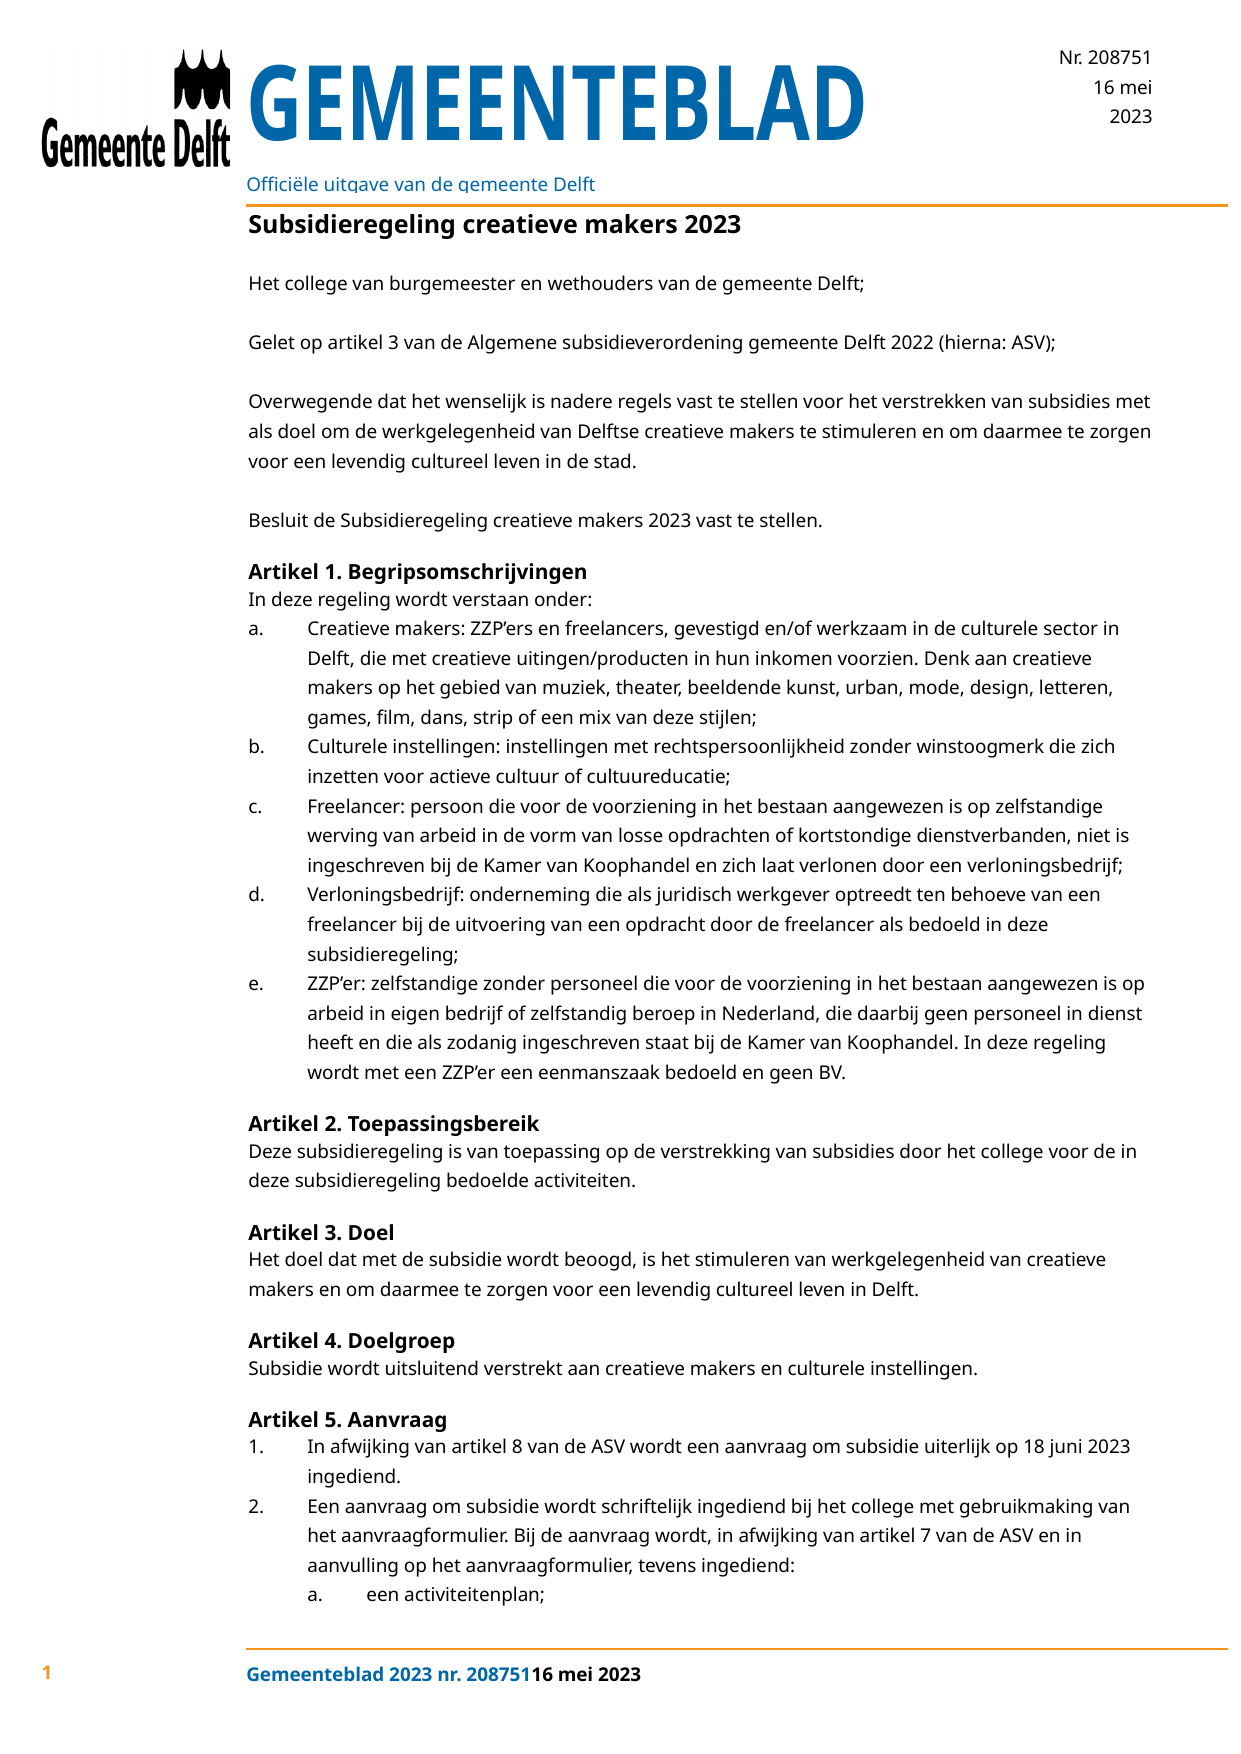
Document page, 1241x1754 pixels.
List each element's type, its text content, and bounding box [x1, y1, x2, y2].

text Gelet op artikel 3 van de Algemene subsidieverordening gemeente Delft 2022 (hierna: ASV); [248, 329, 1152, 355]
text Artikel 4. Doelgroep [248, 1326, 1152, 1355]
picture [41, 47, 231, 172]
text In deze regeling wordt verstaan onder: [248, 586, 1152, 612]
list Culturele instellingen: instellingen met rechtspersoonlijkheid zonder winstoogmerk die zich inzetten voor actieve cultuur of cultuureducatie; [248, 734, 1152, 789]
text Artikel 5. Aanvraag [248, 1405, 1152, 1434]
text Subsidieregeling creatieve makers 2023 [248, 207, 1152, 241]
text Artikel 1. Begripsomschrijvingen [248, 557, 1152, 586]
text Besluit de Subsidieregeling creatieve makers 2023 vast te stellen. [248, 507, 1152, 533]
text Het college van burgemeester en wethouders van de gemeente Delft; [248, 270, 1152, 296]
list Creatieve makers: ZZP’ers en freelancers, gevestigd en/of werkzaam in de culturele sector in Delft, die met creatieve uitingen/producten in hun inkomen voorzien. Denk aan creatieve makers op het gebied van muziek, theater, beeldende kunst, urban, mode, design, letteren, games, film, dans, strip of een mix van deze stijlen; [248, 615, 1152, 730]
list een activiteitenplan; [307, 1582, 1152, 1607]
text Overwegende dat het wenselijk is nadere regels vast te stellen voor het verstrekken van subsidies met als doel om de werkgelegenheid van Delftse creatieve makers te stimuleren en om daarmee te zorgen voor een levendig cultureel leven in de stad. [248, 389, 1152, 473]
list Een aanvraag om subsidie wordt schriftelijk ingediend bij het college met gebruikmaking van het aanvraagformulier. Bij de aanvraag wordt, in afwijking van artikel 7 van de ASV en in aanvulling op het aanvraagformulier, tevens ingediend: [248, 1493, 1152, 1578]
list ZZP’er: zelfstandige zonder personeel die voor de voorziening in het bestaan aangewezen is op arbeid in eigen bedrijf of zelfstandig beroep in Nederland, die daarbij geen personeel in dienst heeft en die als zodanig ingeschreven staat bij de Kamer van Koophandel. In deze regeling wordt met een ZZP’er een eenmanszaak bedoeld en geen BV. [248, 970, 1152, 1085]
list Freelancer: persoon die voor de voorziening in het bestaan aangewezen is op zelfstandige werving van arbeid in de vorm van losse opdrachten of kortstondige dienstverbanden, niet is ingeschreven bij de Kamer van Koophandel en zich laat verlonen door een verloningsbedrijf; [248, 793, 1152, 878]
text Artikel 2. Toepassingsbereik [248, 1109, 1152, 1138]
text Artikel 3. Doel [248, 1218, 1152, 1246]
text Deze subsidieregeling is van toepassing op de verstrekking van subsidies door het college voor de in deze subsidieregeling bedoelde activiteiten. [248, 1138, 1152, 1193]
list In afwijking van artikel 8 van de ASV wordt een aanvraag om subsidie uiterlijk op 18 juni 2023 ingediend. [248, 1434, 1152, 1489]
list Verloningsbedrijf: onderneming die als juridisch werkgever optreedt ten behoeve van een freelancer bij de uitvoering van een opdracht door de freelancer als bedoeld in deze subsidieregeling; [248, 882, 1152, 967]
text Subsidie wordt uitsluitend verstrekt aan creatieve makers en culturele instellingen. [248, 1355, 1152, 1381]
text Het doel dat met de subsidie wordt beoogd, is het stimuleren van werkgelegenheid van creatieve makers en om daarmee te zorgen voor een levendig cultureel leven in Delft. [248, 1246, 1152, 1302]
